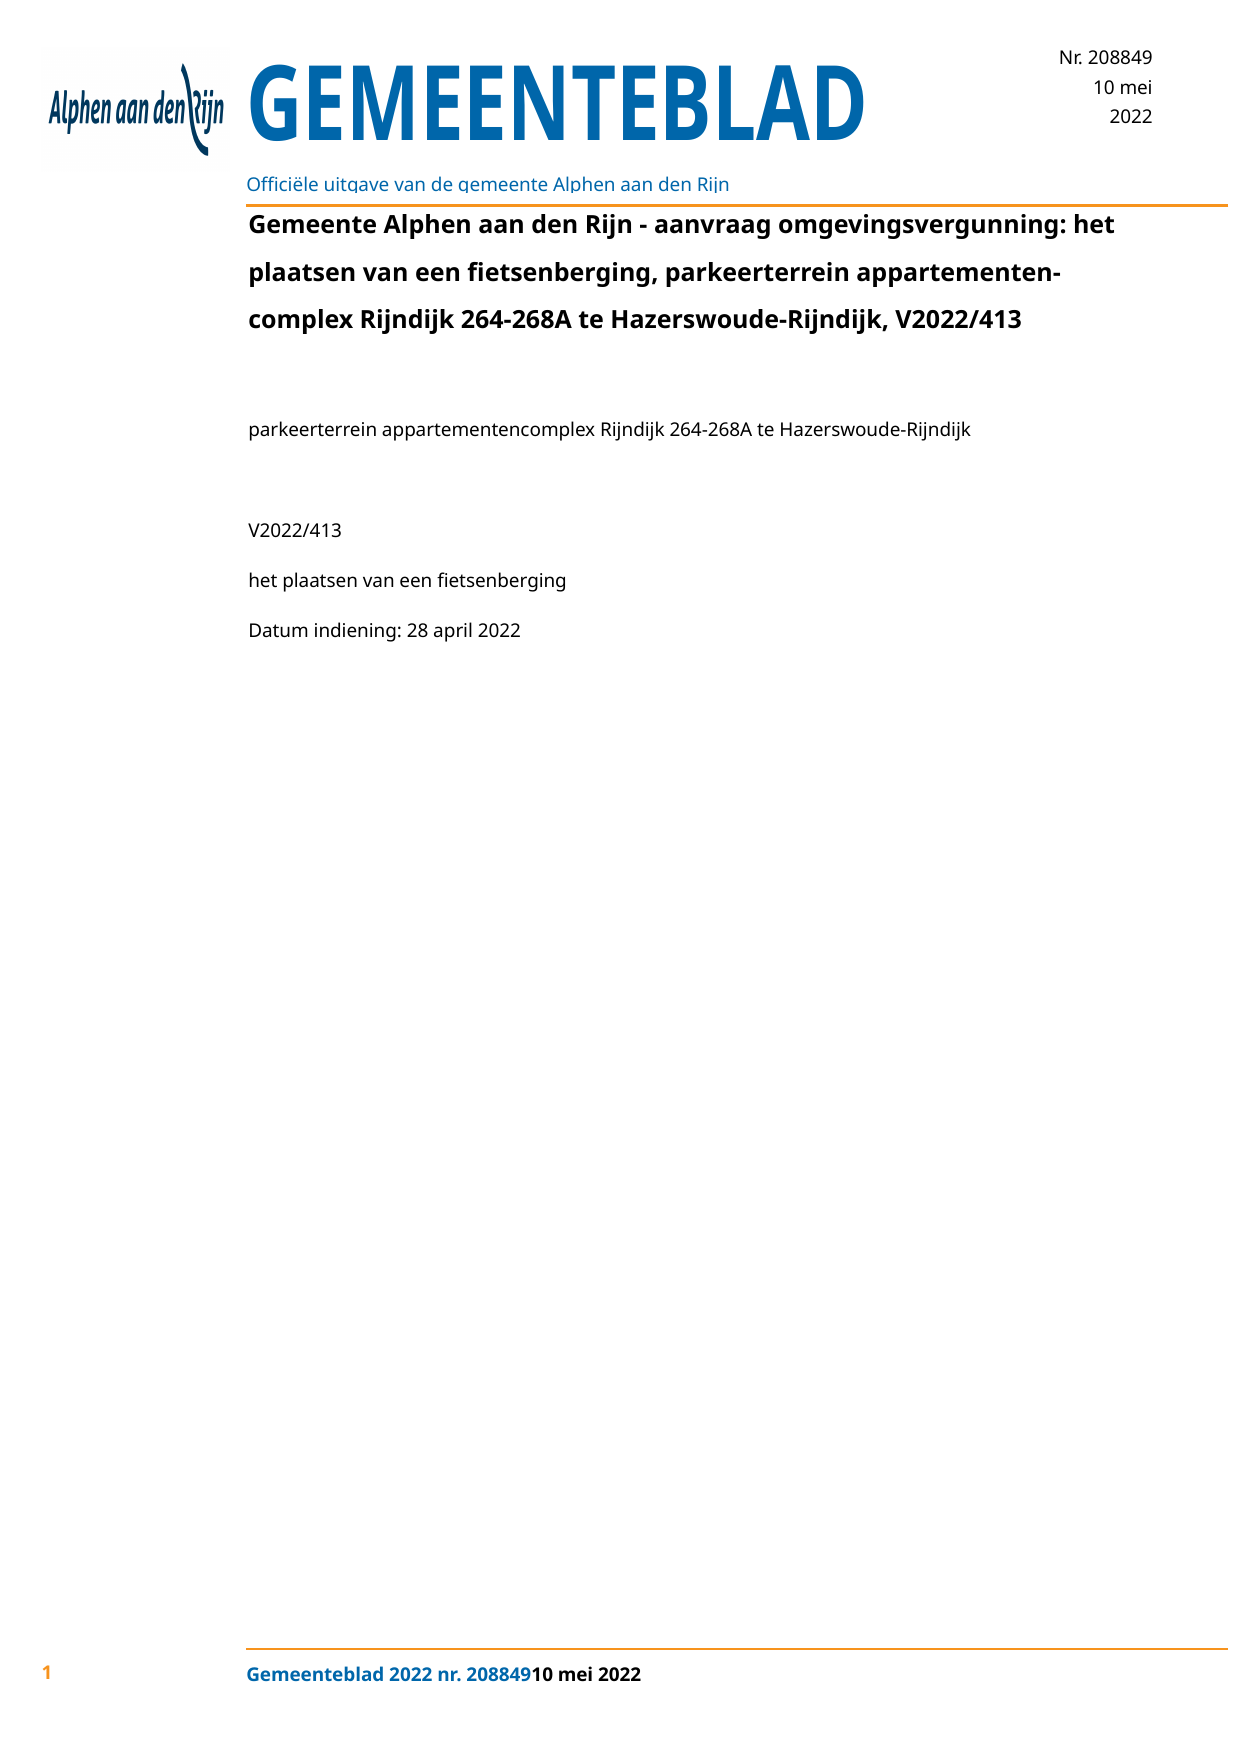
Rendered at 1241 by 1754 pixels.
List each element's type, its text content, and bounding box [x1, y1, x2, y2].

text Datum indiening: 28 april 2022 [248, 618, 1152, 643]
text Gemeente Alphen aan den Rijn - aanvraag omgevingsvergunning: het plaatsen van een fietsenberging, parkeerterrein appartementen-complex Rijndijk 264-268A te Hazerswoude-Rijndijk, V2022/413 [248, 207, 1152, 336]
text parkeerterrein appartementencomplex Rijndijk 264-268A te Hazerswoude-Rijndijk [248, 416, 1152, 442]
text het plaatsen van een fietsenberging [248, 567, 1152, 593]
text V2022/413 [248, 517, 1152, 542]
picture [41, 47, 231, 172]
